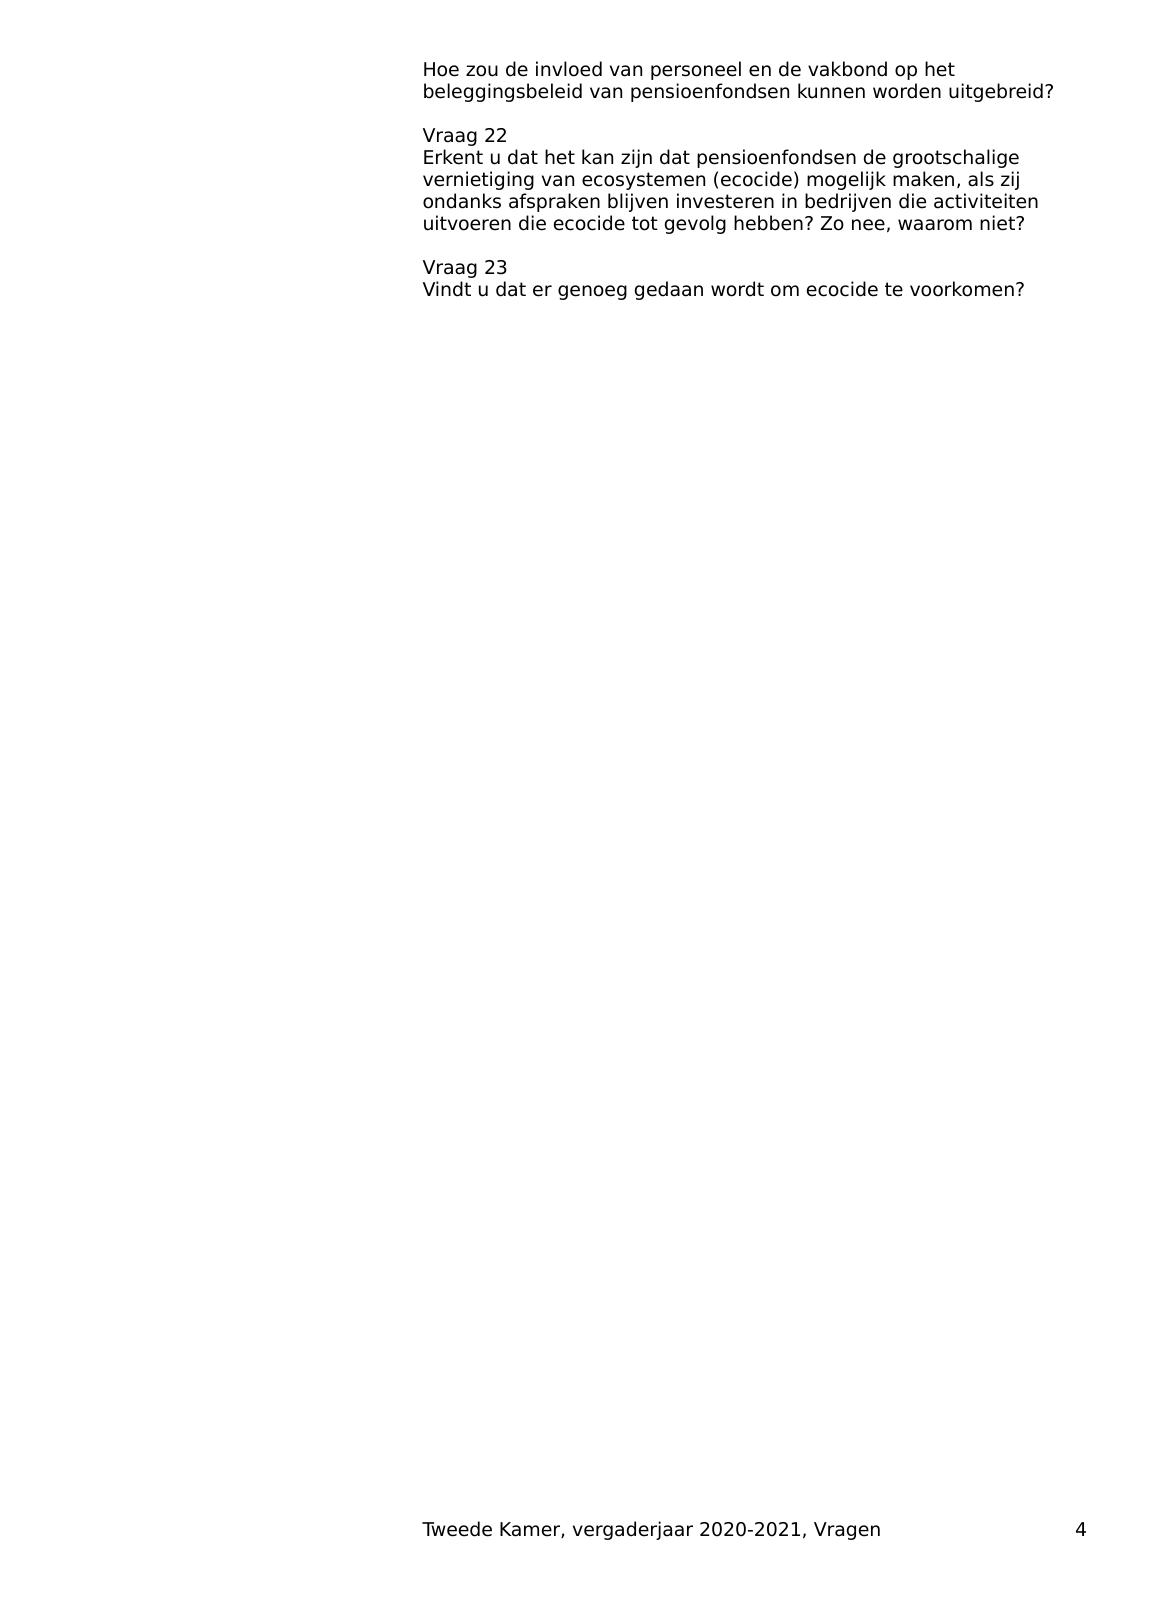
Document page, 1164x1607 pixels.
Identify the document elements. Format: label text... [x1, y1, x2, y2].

text Erkent u dat het kan zijn dat pensioenfondsen de grootschalige vernietiging van ecosystemen (ecocide) mogelijk maken, als zij ondanks afspraken blijven investeren in bedrijven die activiteiten uitvoeren die ecocide tot gevolg hebben? Zo nee, waarom niet? [422, 147, 1087, 235]
text Vraag 22 [422, 125, 1087, 147]
text Vraag 23 [422, 257, 1087, 279]
text Hoe zou de invloed van personeel en de vakbond op het beleggingsbeleid van pensioenfondsen kunnen worden uitgebreid? [422, 59, 1087, 103]
text Vindt u dat er genoeg gedaan wordt om ecocide te voorkomen? [422, 279, 1087, 301]
